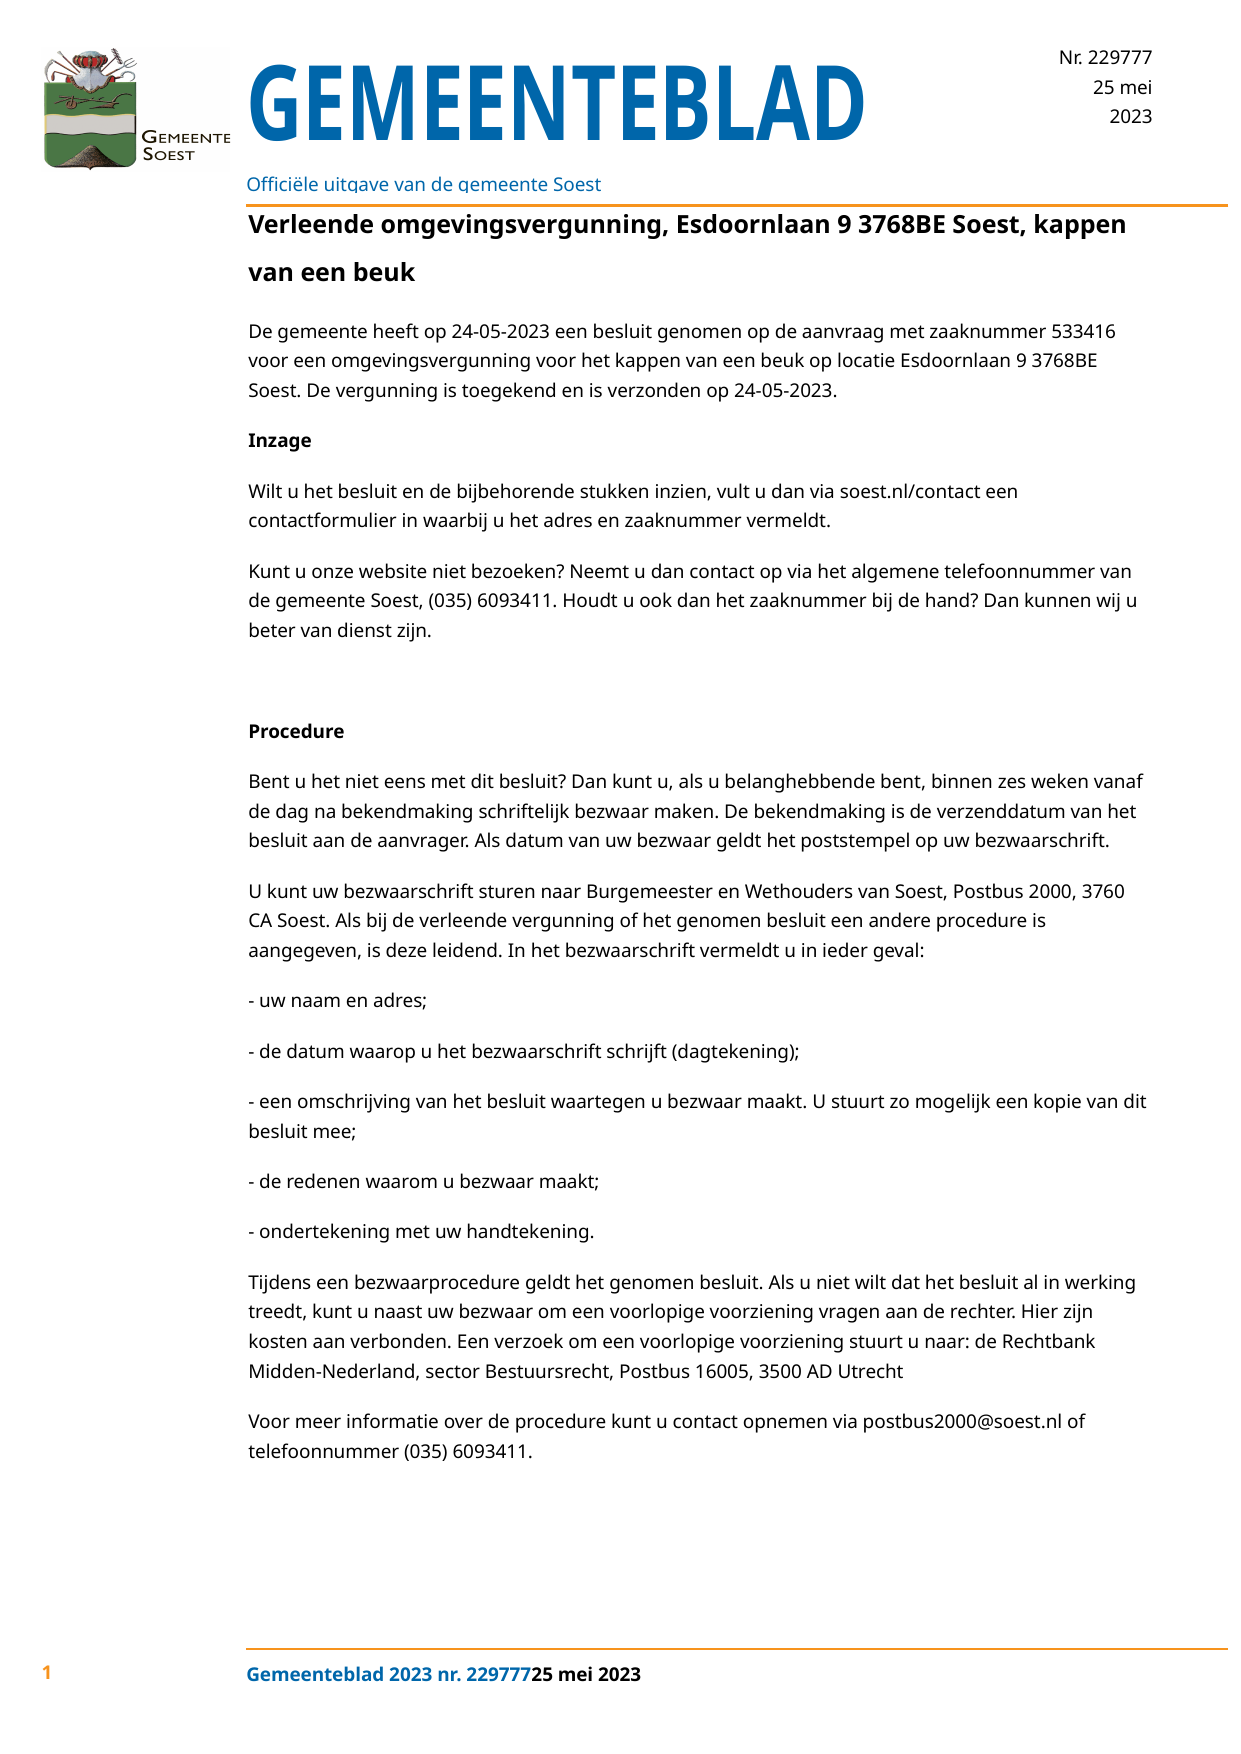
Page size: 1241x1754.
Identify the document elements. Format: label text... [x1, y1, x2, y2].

text Wilt u het besluit en de bijbehorende stukken inzien, vult u dan via soest.nl/contact een contactformulier in waarbij u het adres en zaaknummer vermeldt. [248, 478, 1152, 533]
picture [41, 47, 231, 172]
text Procedure [248, 718, 1152, 744]
text - de redenen waarom u bezwaar maakt; [248, 1168, 1152, 1194]
text Bent u het niet eens met dit besluit? Dan kunt u, als u belanghebbende bent, binnen zes weken vanaf de dag na bekendmaking schriftelijk bezwaar maken. De bekendmaking is de verzenddatum van het besluit aan de aanvrager. Als datum van uw bezwaar geldt het poststempel op uw bezwaarschrift. [248, 768, 1152, 853]
text - ondertekening met uw handtekening. [248, 1219, 1152, 1244]
text U kunt uw bezwaarschrift sturen naar Burgemeester en Wethouders van Soest, Postbus 2000, 3760 CA Soest. Als bij de verleende vergunning of het genomen besluit een andere procedure is aangegeven, is deze leidend. In het bezwaarschrift vermeldt u in ieder geval: [248, 878, 1152, 963]
text - een omschrijving van het besluit waartegen u bezwaar maakt. U stuurt zo mogelijk een kopie van dit besluit mee; [248, 1088, 1152, 1144]
text Kunt u onze website niet bezoeken? Neemt u dan contact op via het algemene telefoonnummer van de gemeente Soest, (035) 6093411. Houdt u ook dan het zaaknummer bij de hand? Dan kunnen wij u beter van dienst zijn. [248, 558, 1152, 643]
text - de datum waarop u het bezwaarschrift schrijft (dagtekening); [248, 1038, 1152, 1064]
text Verleende omgevingsvergunning, Esdoornlaan 9 3768BE Soest, kappen van een beuk [248, 207, 1152, 288]
text Voor meer informatie over de procedure kunt u contact opnemen via postbus2000@soest.nl of telefoonnummer (035) 6093411. [248, 1408, 1152, 1464]
text Tijdens een bezwaarprocedure geldt het genomen besluit. Als u niet wilt dat het besluit al in werking treedt, kunt u naast uw bezwaar om een voorlopige voorziening vragen aan de rechter. Hier zijn kosten aan verbonden. Een verzoek om een voorlopige voorziening stuurt u naar: de Rechtbank Midden-Nederland, sector Bestuursrecht, Postbus 16005, 3500 AD Utrecht [248, 1269, 1152, 1384]
text De gemeente heeft op 24-05-2023 een besluit genomen op de aanvraag met zaaknummer 533416 voor een omgevingsvergunning voor het kappen van een beuk op locatie Esdoornlaan 9 3768BE Soest. De vergunning is toegekend en is verzonden op 24-05-2023. [248, 318, 1152, 403]
text - uw naam en adres; [248, 987, 1152, 1013]
text Inzage [248, 427, 1152, 453]
